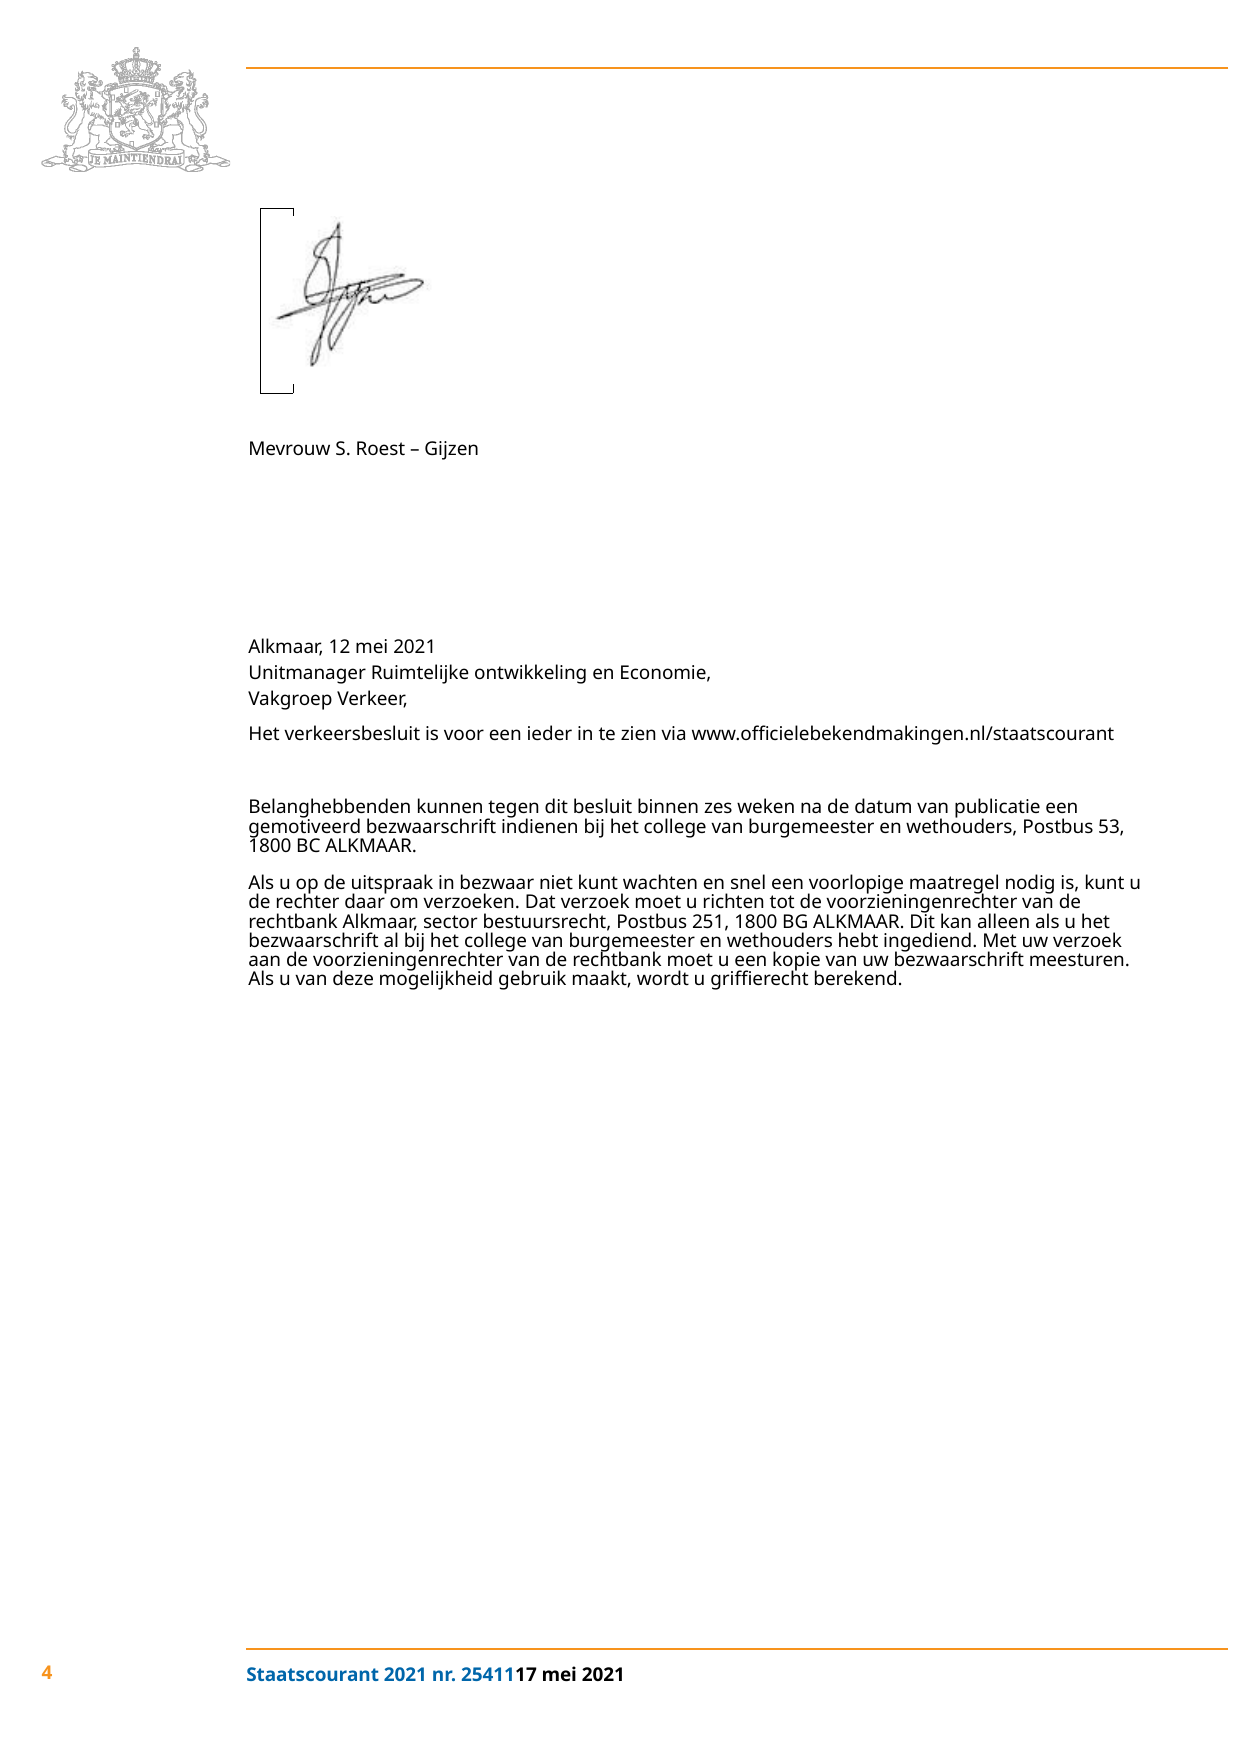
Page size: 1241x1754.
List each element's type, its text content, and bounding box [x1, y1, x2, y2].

text Als u op de uitspraak in bezwaar niet kunt wachten en snel een voorlopige maatregel nodig is, kunt u de rechter daar om verzoeken. Dat verzoek moet u richten tot de voorzieningenrechter van de rechtbank Alkmaar, sector bestuursrecht, Postbus 251, 1800 BG ALKMAAR. Dit kan alleen als u het bezwaarschrift al bij het college van burgemeester en wethouders hebt ingediend. Met uw verzoek aan de voorzieningenrechter van de rechtbank moet u een kopie van uw bezwaarschrift meesturen. Als u van deze mogelijkheid gebruik maakt, wordt u griffierecht berekend. [248, 874, 1152, 990]
text Unitmanager Ruimtelijke ontwikkeling en Economie, [248, 659, 1152, 685]
text Alkmaar, 12 mei 2021 [248, 634, 1152, 659]
picture [268, 216, 501, 384]
text Belanghebbenden kunnen tegen dit besluit binnen zes weken na de datum van publicatie een gemotiveerd bezwaarschrift indienen bij het college van burgemeester en wethouders, Postbus 53, 1800 BC ALKMAAR. [248, 798, 1152, 856]
picture [41, 47, 231, 172]
text Mevrouw S. Roest – Gijzen [248, 435, 1152, 460]
text Het verkeersbesluit is voor een ieder in te zien via www.officielebekendmakingen.nl/staatscourant [248, 724, 1152, 744]
text Vakgroep Verkeer, [248, 685, 1152, 711]
